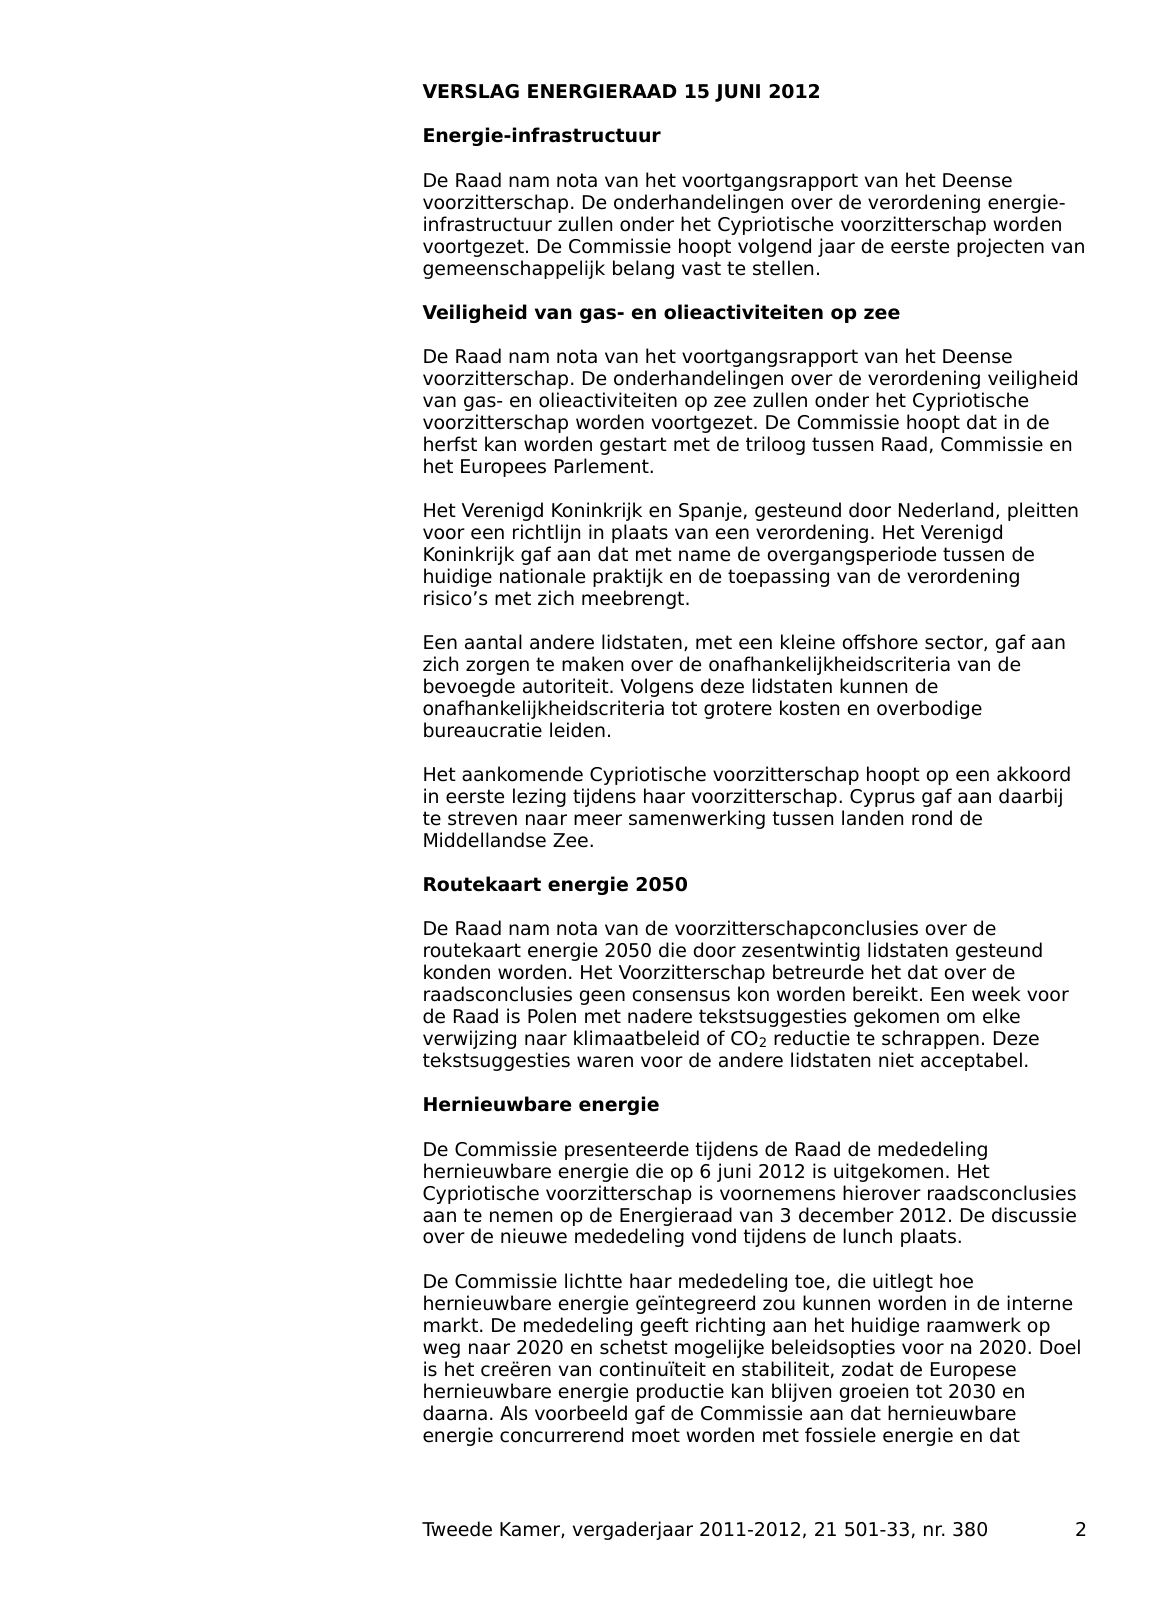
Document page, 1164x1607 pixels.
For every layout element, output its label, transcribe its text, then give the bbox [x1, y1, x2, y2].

text Een aantal andere lidstaten, met een kleine offshore sector, gaf aan zich zorgen te maken over de onafhankelijkheidscriteria van de bevoegde autoriteit. Volgens deze lidstaten kunnen de onafhankelijkheidscriteria tot grotere kosten en overbodige bureaucratie leiden. [422, 632, 1087, 742]
subtitle Routekaart energie 2050 [422, 874, 1087, 896]
text De Commissie presenteerde tijdens de Raad de mededeling hernieuwbare energie die op 6 juni 2012 is uitgekomen. Het Cypriotische voorzitterschap is voornemens hierover raadsconclusies aan te nemen op de Energieraad van 3 december 2012. De discussie over de nieuwe mededeling vond tijdens de lunch plaats. [422, 1138, 1087, 1248]
text Het aankomende Cypriotische voorzitterschap hoopt op een akkoord in eerste lezing tijdens haar voorzitterschap. Cyprus gaf aan daarbij te streven naar meer samenwerking tussen landen rond de Middellandse Zee. [422, 764, 1087, 852]
subtitle VERSLAG ENERGIERAAD 15 JUNI 2012 [422, 81, 1087, 103]
subtitle Energie-infrastructuur [422, 125, 1087, 147]
subtitle Hernieuwbare energie [422, 1094, 1087, 1116]
text De Raad nam nota van het voortgangsrapport van het Deense voorzitterschap. De onderhandelingen over de verordening veiligheid van gas- en olieactiviteiten op zee zullen onder het Cypriotische voorzitterschap worden voortgezet. De Commissie hoopt dat in de herfst kan worden gestart met de triloog tussen Raad, Commissie en het Europees Parlement. [422, 346, 1087, 478]
subtitle Veiligheid van gas- en olieactiviteiten op zee [422, 302, 1087, 324]
text De Commissie lichtte haar mededeling toe, die uitlegt hoe hernieuwbare energie geïntegreerd zou kunnen worden in de interne markt. De mededeling geeft richting aan het huidige raamwerk op weg naar 2020 en schetst mogelijke beleidsopties voor na 2020. Doel is het creëren van continuïteit en stabiliteit, zodat de Europese hernieuwbare energie productie kan blijven groeien tot 2030 en daarna. Als voorbeeld gaf de Commissie aan dat hernieuwbare energie concurrerend moet worden met fossiele energie en dat [422, 1271, 1087, 1446]
text De Raad nam nota van de voorzitterschapconclusies over de routekaart energie 2050 die door zesentwintig lidstaten gesteund konden worden. Het Voorzitterschap betreurde het dat over de raadsconclusies geen consensus kon worden bereikt. Een week voor de Raad is Polen met nadere tekstsuggesties gekomen om elke verwijzing naar klimaatbeleid of CO2 reductie te schrappen. Deze tekstsuggesties waren voor de andere lidstaten niet acceptabel. [422, 918, 1087, 1072]
text De Raad nam nota van het voortgangsrapport van het Deense voorzitterschap. De onderhandelingen over de verordening energie-infrastructuur zullen onder het Cypriotische voorzitterschap worden voortgezet. De Commissie hoopt volgend jaar de eerste projecten van gemeenschappelijk belang vast te stellen. [422, 169, 1087, 279]
text Het Verenigd Koninkrijk en Spanje, gesteund door Nederland, pleitten voor een richtlijn in plaats van een verordening. Het Verenigd Koninkrijk gaf aan dat met name de overgangsperiode tussen de huidige nationale praktijk en de toepassing van de verordening risico’s met zich meebrengt. [422, 500, 1087, 610]
